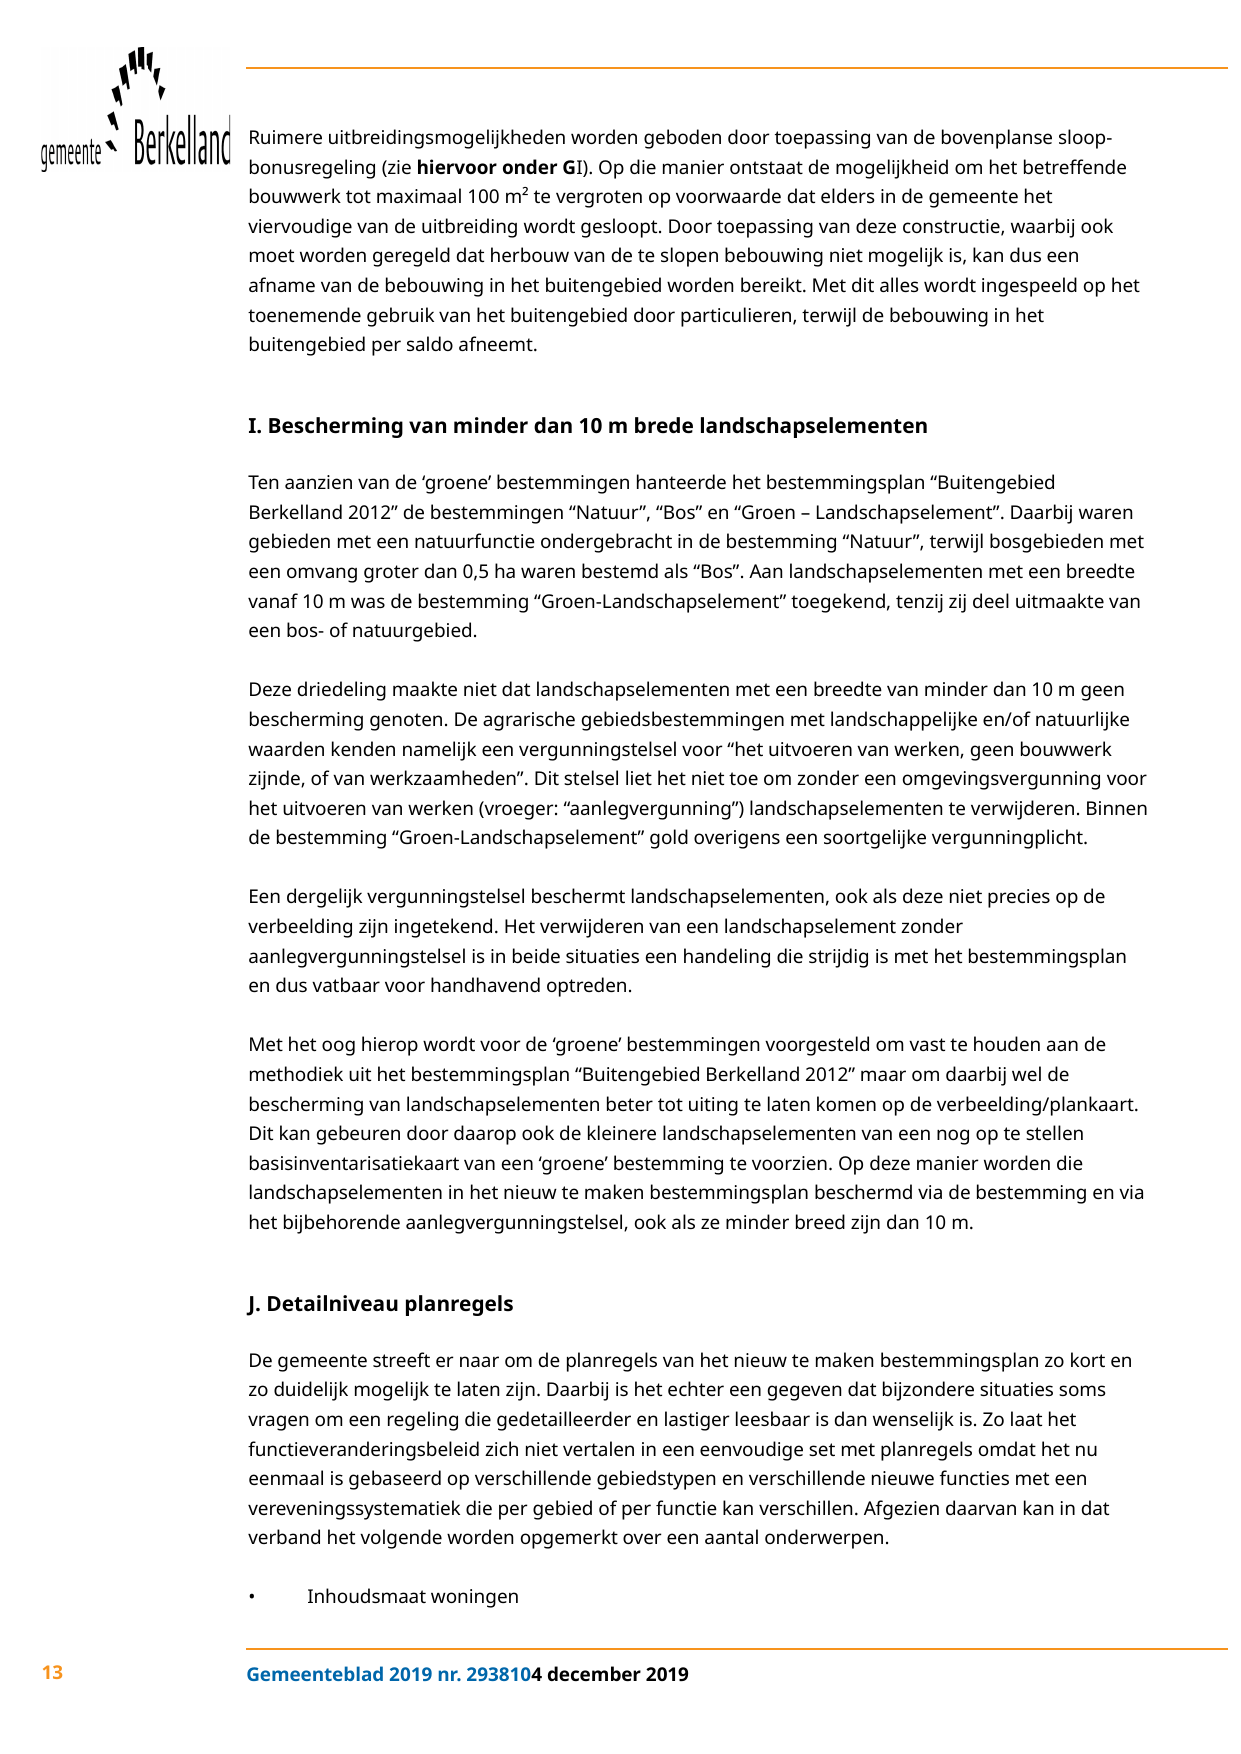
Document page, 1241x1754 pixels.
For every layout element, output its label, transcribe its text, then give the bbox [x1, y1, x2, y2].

text De gemeente streeft er naar om de planregels van het nieuw te maken bestemmingsplan zo kort en zo duidelijk mogelijk te laten zijn. Daarbij is het echter een gegeven dat bijzondere situaties soms vragen om een regeling die gedetailleerder en lastiger leesbaar is dan wenselijk is. Zo laat het functieveranderingsbeleid zich niet vertalen in een eenvoudige set met planregels omdat het nu eenmaal is gebaseerd op verschillende gebiedstypen en verschillende nieuwe functies met een vereveningssystematiek die per gebied of per functie kan verschillen. Afgezien daarvan kan in dat verband het volgende worden opgemerkt over een aantal onderwerpen. [248, 1347, 1152, 1550]
text I. Bescherming van minder dan 10 m brede landschapselementen [248, 411, 1152, 440]
text Met het oog hierop wordt voor de ‘groene’ bestemmingen voorgesteld om vast te houden aan de methodiek uit het bestemmingsplan “Buitengebied Berkelland 2012” maar om daarbij wel de bescherming van landschapselementen beter tot uiting te laten komen op de verbeelding/plankaart. Dit kan gebeuren door daarop ook de kleinere landschapselementen van een nog op te stellen basisinventarisatiekaart van een ‘groene’ bestemming te voorzien. Op deze manier worden die landschapselementen in het nieuw te maken bestemmingsplan beschermd via de bestemming en via het bijbehorende aanlegvergunningstelsel, ook als ze minder breed zijn dan 10 m. [248, 1032, 1152, 1235]
list Inhoudsmaat woningen [248, 1584, 1152, 1609]
picture [41, 47, 231, 172]
text Een dergelijk vergunningstelsel beschermt landschapselementen, ook als deze niet precies op de verbeelding zijn ingetekend. Het verwijderen van een landschapselement zonder aanlegvergunningstelsel is in beide situaties een handeling die strijdig is met het bestemmingsplan en dus vatbaar voor handhavend optreden. [248, 884, 1152, 998]
text Ten aanzien van de ‘groene’ bestemmingen hanteerde het bestemmingsplan “Buitengebied Berkelland 2012” de bestemmingen “Natuur”, “Bos” en “Groen – Landschapselement”. Daarbij waren gebieden met een natuurfunctie ondergebracht in de bestemming “Natuur”, terwijl bosgebieden met een omvang groter dan 0,5 ha waren bestemd als “Bos”. Aan landschapselementen met een breedte vanaf 10 m was de bestemming “Groen-Landschapselement” toegekend, tenzij zij deel uitmaakte van een bos- of natuurgebied. [248, 469, 1152, 643]
text J. Detailniveau planregels [248, 1289, 1152, 1317]
text Deze driedeling maakte niet dat landschapselementen met een breedte van minder dan 10 m geen bescherming genoten. De agrarische gebiedsbestemmingen met landschappelijke en/of natuurlijke waarden kenden namelijk een vergunningstelsel voor “het uitvoeren van werken, geen bouwwerk zijnde, of van werkzaamheden”. Dit stelsel liet het niet toe om zonder een omgevingsvergunning voor het uitvoeren van werken (vroeger: “aanlegvergunning”) landschapselementen te verwijderen. Binnen de bestemming “Groen-Landschapselement” gold overigens een soortgelijke vergunningplicht. [248, 677, 1152, 850]
text Ruimere uitbreidingsmogelijkheden worden geboden door toepassing van de bovenplanse sloop-bonusregeling (zie hiervoor onder GI). Op die manier ontstaat de mogelijkheid om het betreffende bouwwerk tot maximaal 100 m² te vergroten op voorwaarde dat elders in de gemeente het viervoudige van de uitbreiding wordt gesloopt. Door toepassing van deze constructie, waarbij ook moet worden geregeld dat herbouw van de te slopen bebouwing niet mogelijk is, kan dus een afname van de bebouwing in het buitengebied worden bereikt. Met dit alles wordt ingespeeld op het toenemende gebruik van het buitengebied door particulieren, terwijl de bebouwing in het buitengebied per saldo afneemt. [248, 124, 1152, 357]
